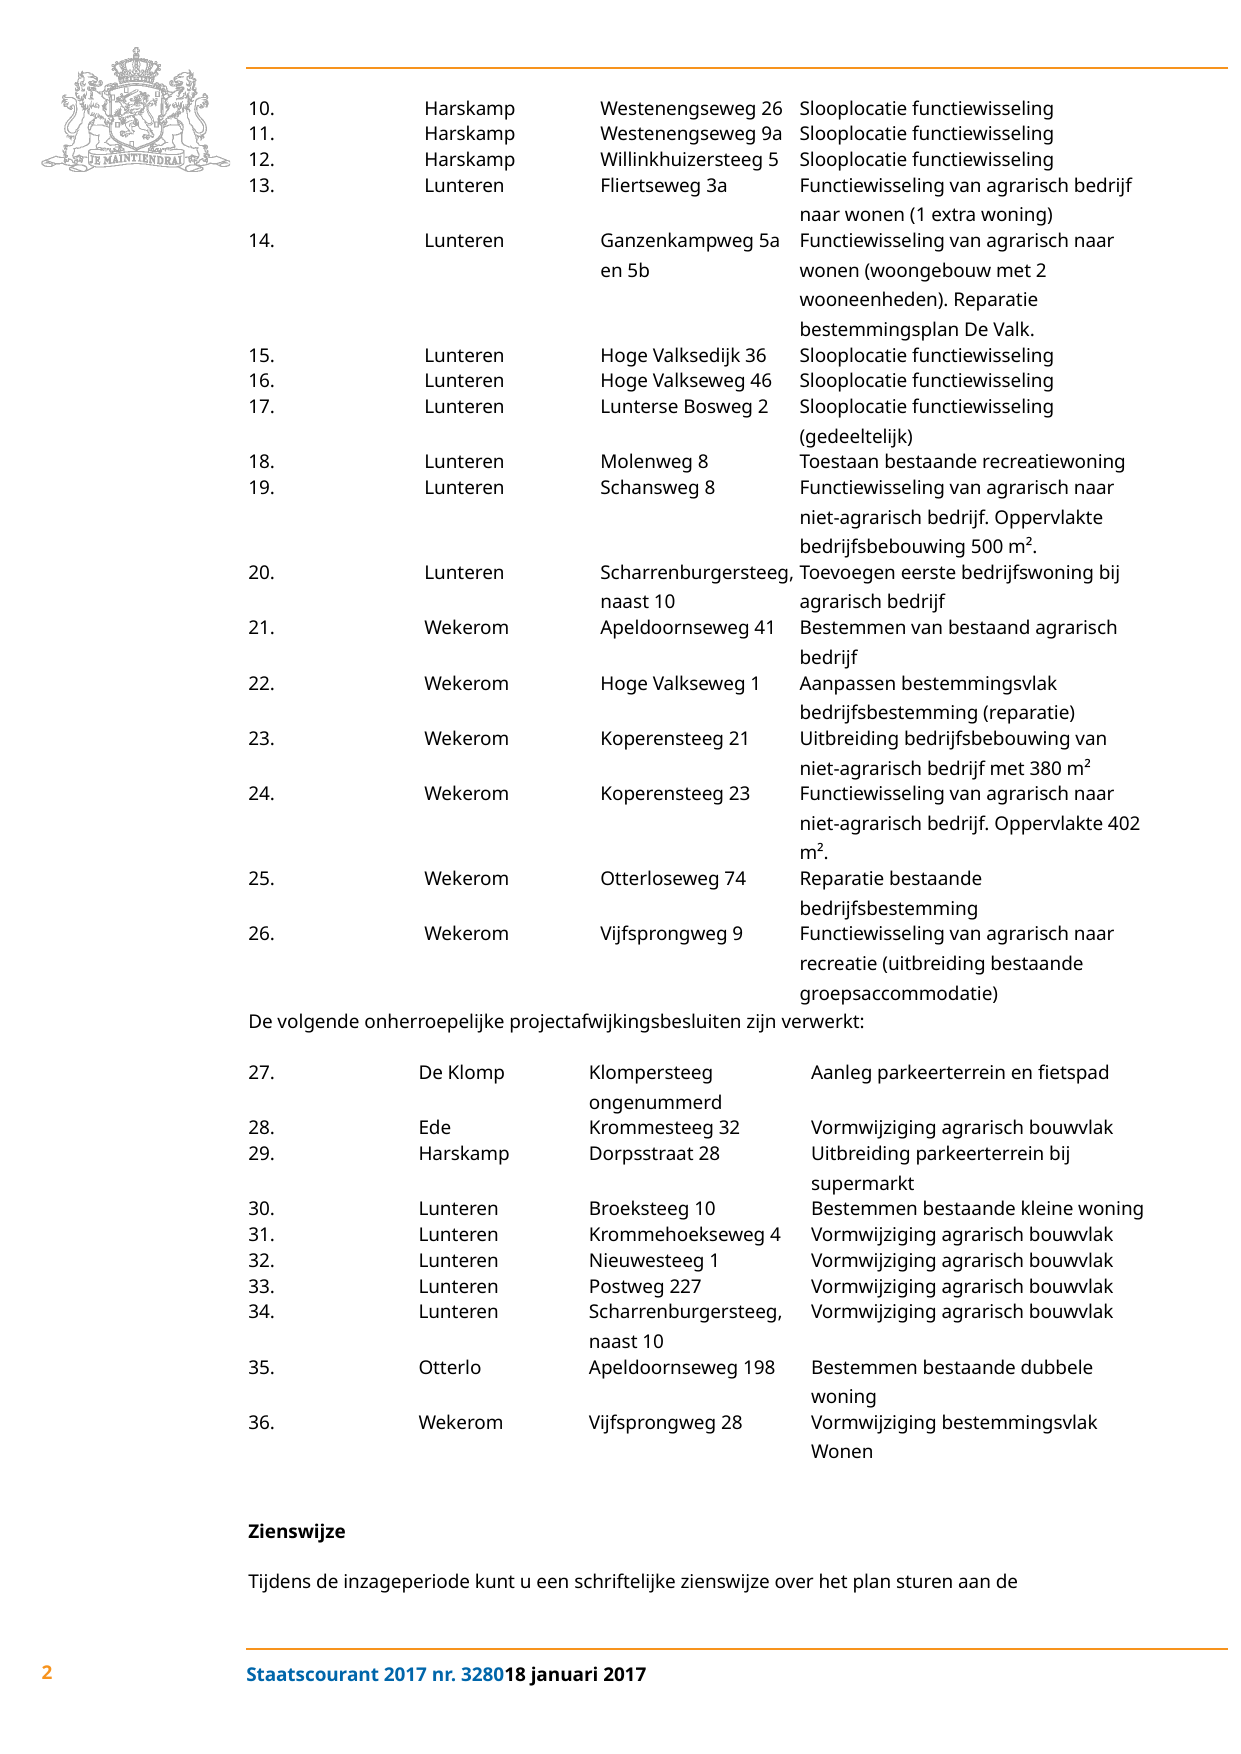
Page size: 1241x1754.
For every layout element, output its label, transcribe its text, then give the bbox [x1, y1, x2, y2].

table_cell Functiewisseling van agrarisch naar recreatie (uitbreiding bestaande groepsaccommodatie) [799, 921, 1152, 1006]
table_cell Wekerom [424, 780, 600, 865]
table_cell 15. [248, 342, 424, 367]
table_cell Uitbreiding parkeerterrein bij supermarkt [811, 1140, 1152, 1196]
table_cell Uitbreiding bedrijfsbebouwing van niet-agrarisch bedrijf met 380 m² [799, 725, 1152, 780]
table_cell Slooplocatie functiewisseling (gedeeltelijk) [799, 393, 1152, 448]
table_cell 34. [248, 1299, 418, 1354]
table_cell Slooplocatie functiewisseling [799, 146, 1152, 172]
table_cell 28. [248, 1115, 418, 1140]
table_cell Harskamp [424, 95, 600, 121]
table_cell 25. [248, 865, 424, 921]
table_cell 24. [248, 780, 424, 865]
table_cell Schansweg 8 [600, 474, 799, 559]
table_cell Koperensteeg 23 [600, 780, 799, 865]
table_cell Bestemmen bestaande dubbele woning [811, 1354, 1152, 1409]
table_cell Bestemmen van bestaand agrarisch bedrijf [799, 615, 1152, 670]
table_cell Harskamp [418, 1140, 589, 1196]
table_cell Wekerom [424, 921, 600, 1006]
table_cell Toestaan bestaande recreatiewoning [799, 449, 1152, 474]
table_cell Lunteren [418, 1247, 589, 1273]
table_cell Krommehoekseweg 4 [589, 1221, 811, 1247]
table_cell Wekerom [424, 670, 600, 725]
table_cell Scharrenburgersteeg, naast 10 [589, 1299, 811, 1354]
table_cell Fliertseweg 3a [600, 172, 799, 227]
table_cell 33. [248, 1273, 418, 1298]
table_cell 17. [248, 393, 424, 448]
table_cell Slooplocatie functiewisseling [799, 368, 1152, 393]
table_cell Functiewisseling van agrarisch bedrijf naar wonen (1 extra woning) [799, 172, 1152, 227]
table_cell Slooplocatie functiewisseling [799, 121, 1152, 146]
table_cell Harskamp [424, 146, 600, 172]
table_cell Wekerom [424, 725, 600, 780]
table_cell 35. [248, 1354, 418, 1409]
table_cell Lunteren [424, 559, 600, 614]
table_cell Harskamp [424, 121, 600, 146]
table_cell 22. [248, 670, 424, 725]
table_cell Lunteren [424, 474, 600, 559]
table_cell Aanpassen bestemmingsvlak bedrijfsbestemming (reparatie) [799, 670, 1152, 725]
table_cell 30. [248, 1196, 418, 1221]
table_cell Lunteren [424, 393, 600, 448]
table_cell Lunteren [418, 1221, 589, 1247]
table_cell Toevoegen eerste bedrijfswoning bij agrarisch bedrijf [799, 559, 1152, 614]
table_cell 18. [248, 449, 424, 474]
table_cell Vormwijziging agrarisch bouwvlak [811, 1273, 1152, 1298]
table_cell 14. [248, 227, 424, 342]
table_cell Apeldoornseweg 41 [600, 615, 799, 670]
table_cell Lunteren [424, 227, 600, 342]
table_cell Functiewisseling van agrarisch naar wonen (woongebouw met 2 wooneenheden). Reparatie bestemmingsplan De Valk. [799, 227, 1152, 342]
table_cell 19. [248, 474, 424, 559]
table_cell 29. [248, 1140, 418, 1196]
table_cell Lunteren [418, 1299, 589, 1354]
text Zienswijze [248, 1518, 1152, 1544]
table_cell Lunterse Bosweg 2 [600, 393, 799, 448]
table_cell Vormwijziging agrarisch bouwvlak [811, 1221, 1152, 1247]
table_cell Molenweg 8 [600, 449, 799, 474]
table_cell 12. [248, 146, 424, 172]
table_header 27. [248, 1059, 418, 1114]
text De volgende onherroepelijke projectafwijkingsbesluiten zijn verwerkt: [248, 1009, 1152, 1034]
table_cell 26. [248, 921, 424, 1006]
table_cell Lunteren [418, 1273, 589, 1298]
table_cell Lunteren [418, 1196, 589, 1221]
table_cell 21. [248, 615, 424, 670]
table_cell Vormwijziging agrarisch bouwvlak [811, 1115, 1152, 1140]
table_cell 11. [248, 121, 424, 146]
table_header Aanleg parkeerterrein en fietspad [811, 1059, 1152, 1114]
table_cell 16. [248, 368, 424, 393]
table_cell Wekerom [424, 615, 600, 670]
table_cell 23. [248, 725, 424, 780]
table_cell Krommesteeg 32 [589, 1115, 811, 1140]
table_cell Willinkhuizersteeg 5 [600, 146, 799, 172]
table_cell 10. [248, 95, 424, 121]
table_cell 20. [248, 559, 424, 614]
table_header Klompersteeg ongenummerd [589, 1059, 811, 1114]
table_cell Lunteren [424, 449, 600, 474]
table_cell Apeldoornseweg 198 [589, 1354, 811, 1409]
table_cell Functiewisseling van agrarisch naar niet-agrarisch bedrijf. Oppervlakte 402 m². [799, 780, 1152, 865]
table_cell Vormwijziging agrarisch bouwvlak [811, 1247, 1152, 1273]
picture [41, 47, 231, 172]
table_cell Vormwijziging bestemmingsvlak Wonen [811, 1409, 1152, 1464]
table_cell Postweg 227 [589, 1273, 811, 1298]
table_cell Vormwijziging agrarisch bouwvlak [811, 1299, 1152, 1354]
table_cell Slooplocatie functiewisseling [799, 342, 1152, 367]
table_cell 32. [248, 1247, 418, 1273]
table_cell Lunteren [424, 368, 600, 393]
table_cell Bestemmen bestaande kleine woning [811, 1196, 1152, 1221]
table_header De Klomp [418, 1059, 589, 1114]
table_cell Nieuwesteeg 1 [589, 1247, 811, 1273]
table_cell Westenengseweg 26 [600, 95, 799, 121]
table_cell Lunteren [424, 342, 600, 367]
table_cell Slooplocatie functiewisseling [799, 95, 1152, 121]
table_cell Vijfsprongweg 9 [600, 921, 799, 1006]
table_cell Hoge Valkseweg 1 [600, 670, 799, 725]
table_cell Wekerom [418, 1409, 589, 1464]
table_cell Hoge Valkseweg 46 [600, 368, 799, 393]
table_cell Wekerom [424, 865, 600, 921]
table_cell Koperensteeg 21 [600, 725, 799, 780]
table_cell Otterloseweg 74 [600, 865, 799, 921]
table_cell Vijfsprongweg 28 [589, 1409, 811, 1464]
table_cell Ganzenkampweg 5a en 5b [600, 227, 799, 342]
table_cell Ede [418, 1115, 589, 1140]
table_cell 31. [248, 1221, 418, 1247]
text Tijdens de inzageperiode kunt u een schriftelijke zienswijze over het plan sturen aan de [248, 1568, 1152, 1594]
table_cell Reparatie bestaande bedrijfsbestemming [799, 865, 1152, 921]
table_cell Dorpsstraat 28 [589, 1140, 811, 1196]
table_cell 36. [248, 1409, 418, 1464]
table_cell 13. [248, 172, 424, 227]
table_cell Broeksteeg 10 [589, 1196, 811, 1221]
table_cell Hoge Valksedijk 36 [600, 342, 799, 367]
table_cell Westenengseweg 9a [600, 121, 799, 146]
table_cell Scharrenburgersteeg, naast 10 [600, 559, 799, 614]
table_cell Otterlo [418, 1354, 589, 1409]
table_cell Functiewisseling van agrarisch naar niet-agrarisch bedrijf. Oppervlakte bedrijfsbebouwing 500 m². [799, 474, 1152, 559]
table_cell Lunteren [424, 172, 600, 227]
